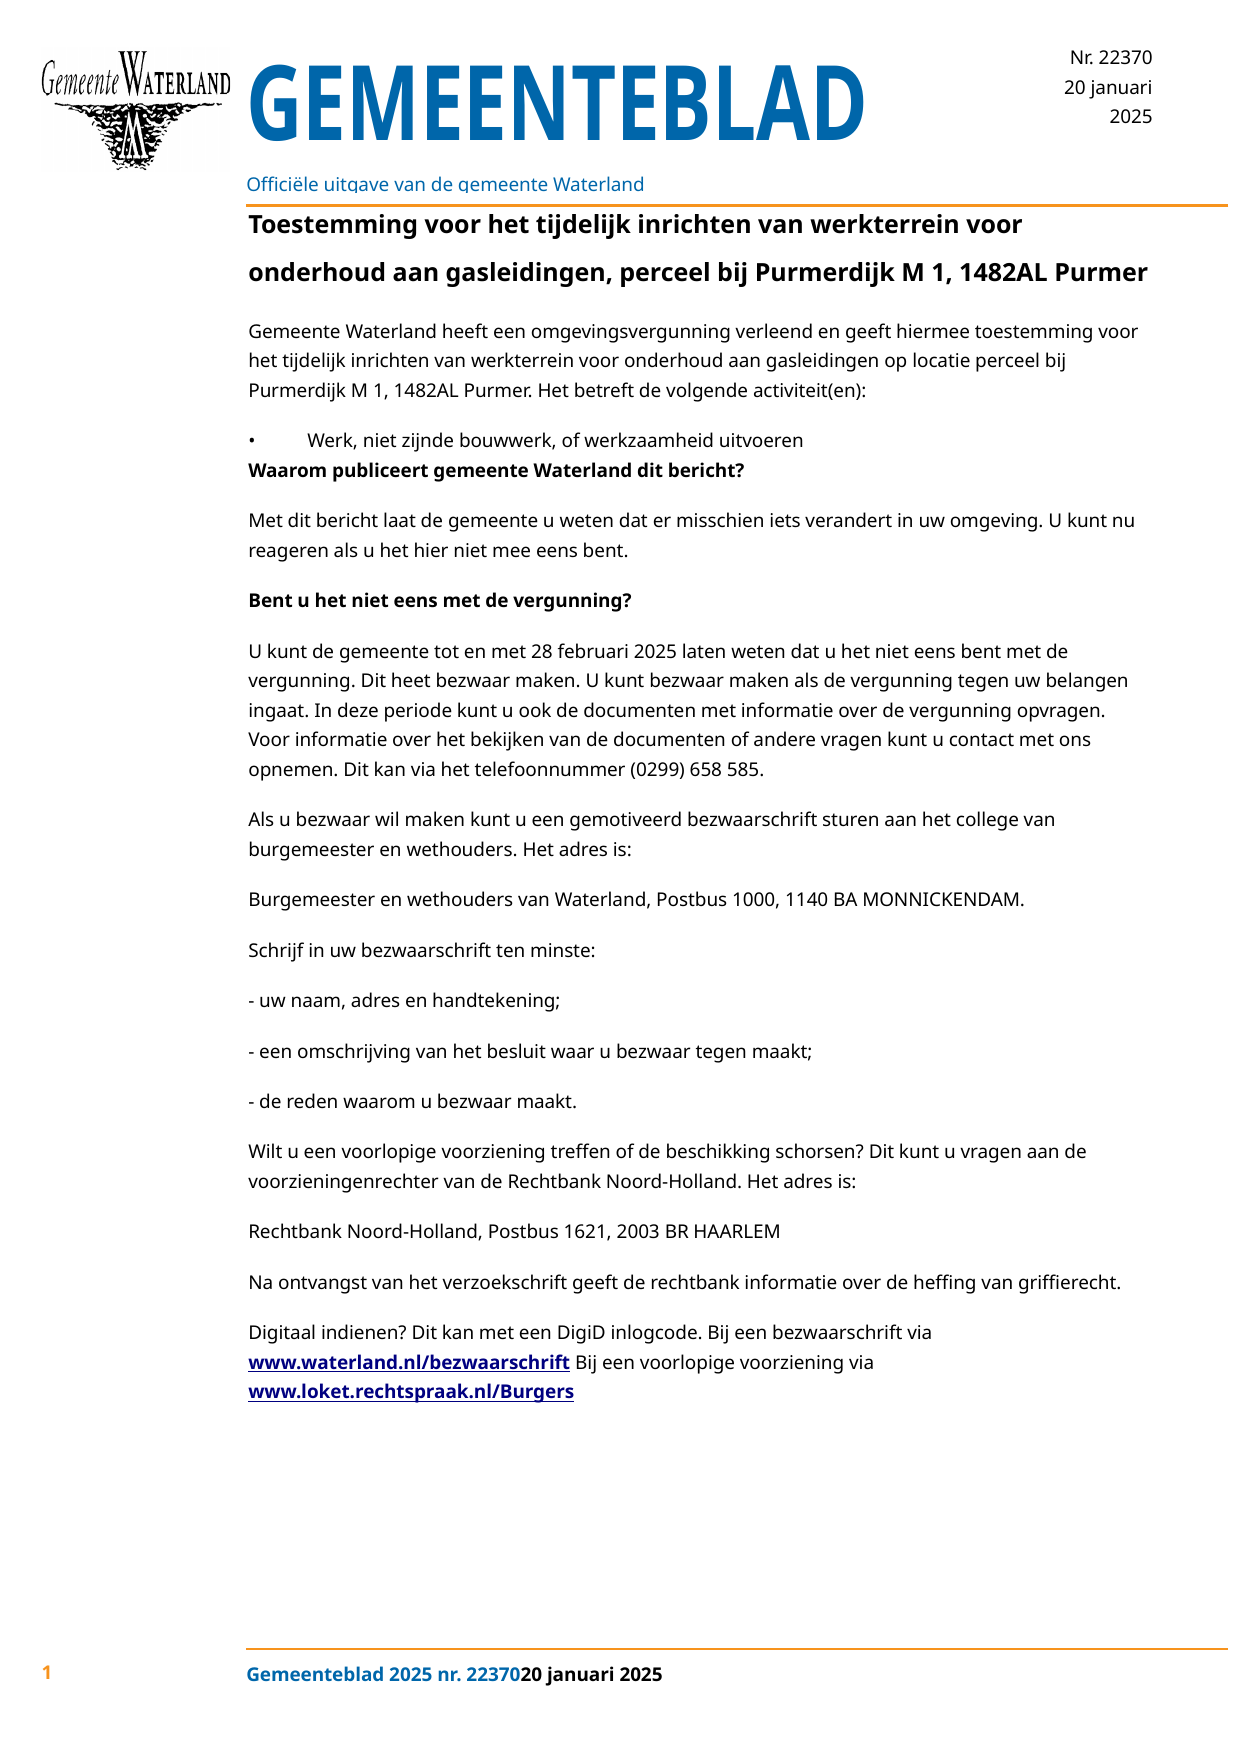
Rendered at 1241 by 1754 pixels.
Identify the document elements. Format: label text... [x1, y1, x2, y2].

text Met dit bericht laat de gemeente u weten dat er misschien iets verandert in uw omgeving. U kunt nu reageren als u het hier niet mee eens bent. [248, 507, 1152, 563]
text Burgemeester en wethouders van Waterland, Postbus 1000, 1140 BA MONNICKENDAM. [248, 887, 1152, 912]
text Rechtbank Noord-Holland, Postbus 1621, 2003 BR HAARLEM [248, 1219, 1152, 1244]
text Gemeente Waterland heeft een omgevingsvergunning verleend en geeft hiermee toestemming voor het tijdelijk inrichten van werkterrein voor onderhoud aan gasleidingen op locatie perceel bij Purmerdijk M 1, 1482AL Purmer. Het betreft de volgende activiteit(en): [248, 318, 1152, 403]
text Bent u het niet eens met de vergunning? [248, 587, 1152, 613]
text Schrijf in uw bezwaarschrift ten minste: [248, 937, 1152, 963]
text - een omschrijving van het besluit waar u bezwaar tegen maakt; [248, 1038, 1152, 1064]
text U kunt de gemeente tot en met 28 februari 2025 laten weten dat u het niet eens bent met de vergunning. Dit heet bezwaar maken. U kunt bezwaar maken als de vergunning tegen uw belangen ingaat. In deze periode kunt u ook de documenten met informatie over de vergunning opvragen. Voor informatie over het bekijken van de documenten of andere vragen kunt u contact met ons opnemen. Dit kan via het telefoonnummer (0299) 658 585. [248, 638, 1152, 782]
text - de reden waarom u bezwaar maakt. [248, 1088, 1152, 1114]
text - uw naam, adres en handtekening; [248, 987, 1152, 1013]
text Wilt u een voorlopige voorziening treffen of de beschikking schorsen? Dit kunt u vragen aan de voorzieningenrechter van de Rechtbank Noord-Holland. Het adres is: [248, 1139, 1152, 1194]
text Als u bezwaar wil maken kunt u een gemotiveerd bezwaarschrift sturen aan het college van burgemeester en wethouders. Het adres is: [248, 807, 1152, 862]
list Werk, niet zijnde bouwwerk, of werkzaamheid uitvoeren [248, 427, 1152, 453]
text Na ontvangst van het verzoekschrift geeft de rechtbank informatie over de heffing van griffierecht. [248, 1269, 1152, 1295]
text Toestemming voor het tijdelijk inrichten van werkterrein voor onderhoud aan gasleidingen, perceel bij Purmerdijk M 1, 1482AL Purmer [248, 207, 1152, 288]
text Waarom publiceert gemeente Waterland dit bericht? [248, 457, 1152, 483]
text Digitaal indienen? Dit kan met een DigiD inlogcode. Bij een bezwaarschrift via www.waterland.nl/bezwaarschrift Bij een voorlopige voorziening via www.loket.rechtspraak.nl/Burgers [248, 1319, 1152, 1404]
picture [41, 47, 231, 172]
